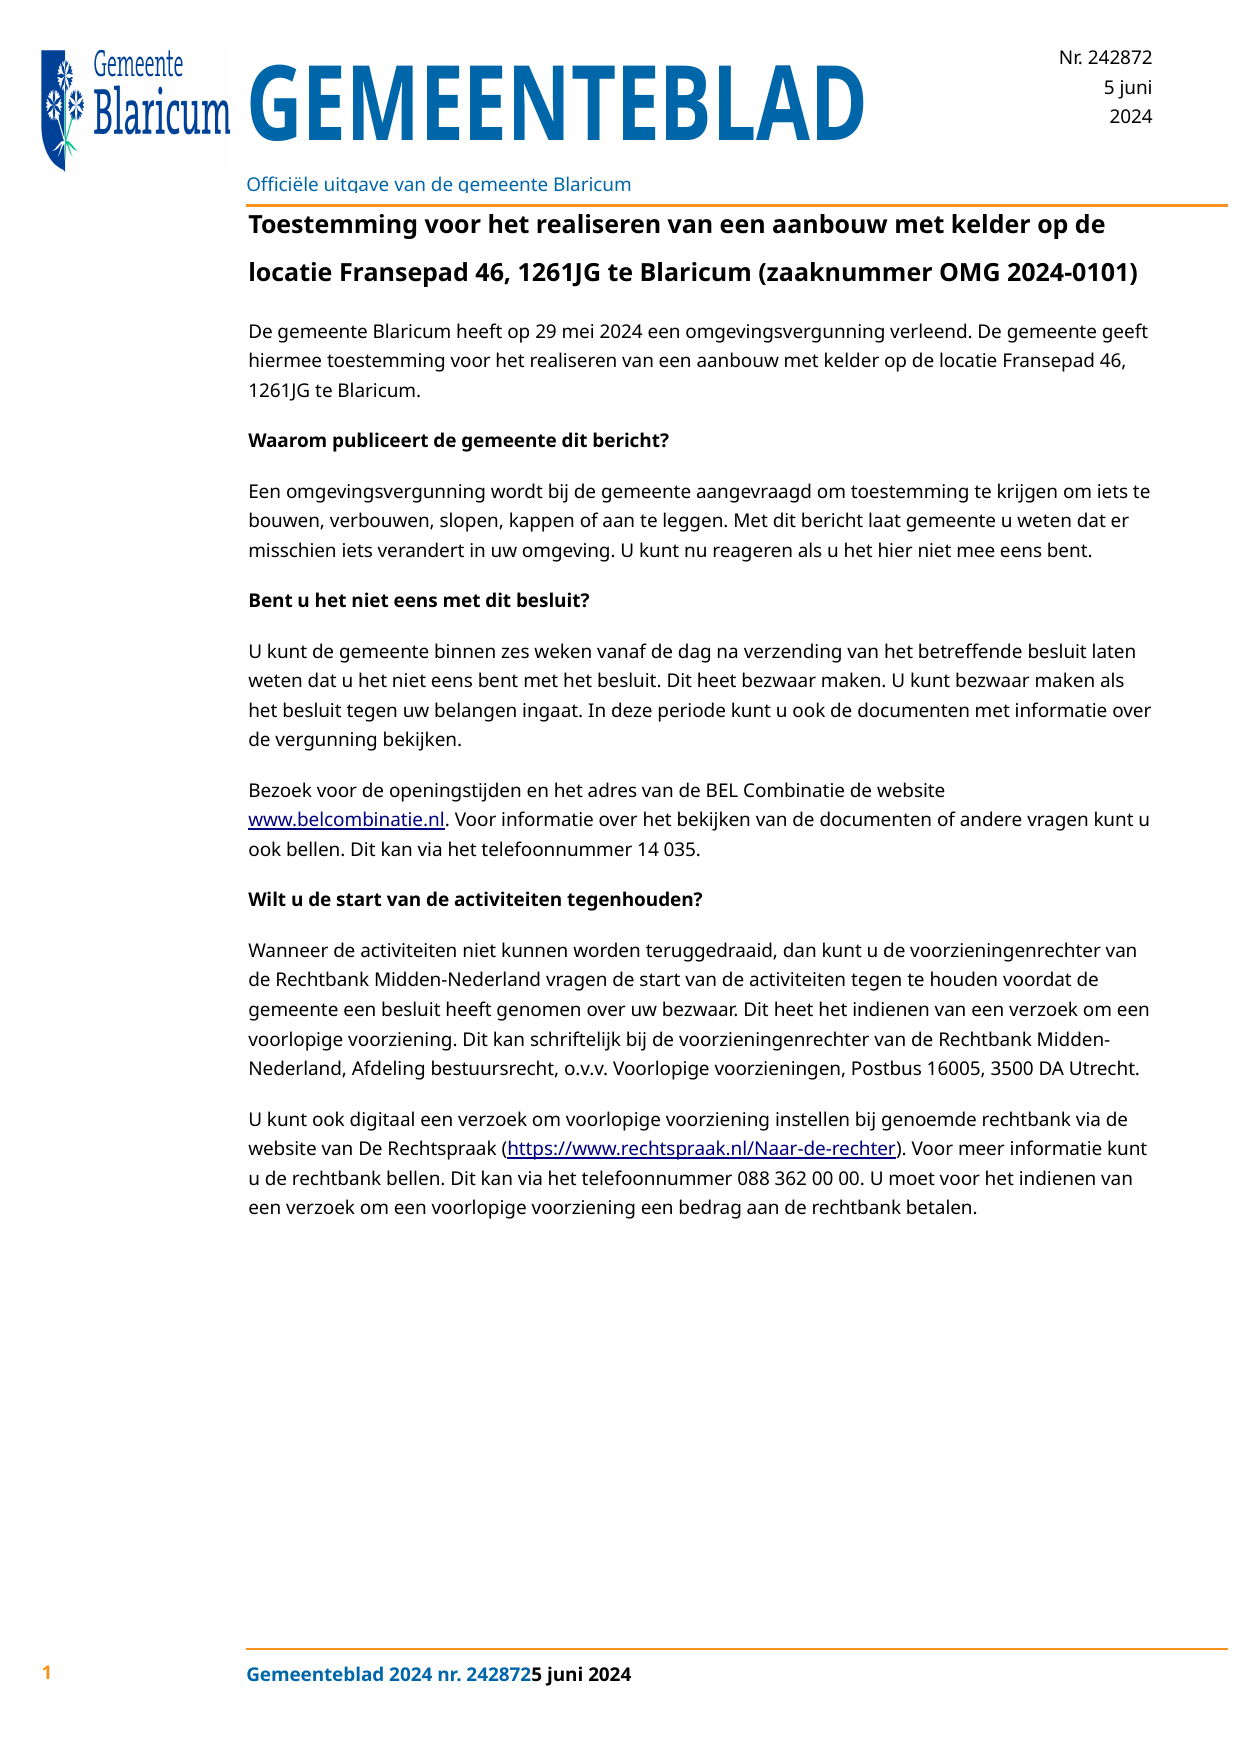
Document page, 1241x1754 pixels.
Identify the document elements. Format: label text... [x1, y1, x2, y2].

text Wilt u de start van de activiteiten tegenhouden? [248, 887, 1152, 912]
text Toestemming voor het realiseren van een aanbouw met kelder op de locatie Fransepad 46, 1261JG te Blaricum (zaaknummer OMG 2024-0101) [248, 207, 1152, 288]
text Een omgevingsvergunning wordt bij de gemeente aangevraagd om toestemming te krijgen om iets te bouwen, verbouwen, slopen, kappen of aan te leggen. Met dit bericht laat gemeente u weten dat er misschien iets verandert in uw omgeving. U kunt nu reageren als u het hier niet mee eens bent. [248, 478, 1152, 563]
text Bent u het niet eens met dit besluit? [248, 587, 1152, 613]
text Waarom publiceert de gemeente dit bericht? [248, 427, 1152, 453]
text Wanneer de activiteiten niet kunnen worden teruggedraaid, dan kunt u de voorzieningenrechter van de Rechtbank Midden-Nederland vragen de start van de activiteiten tegen te houden voordat de gemeente een besluit heeft genomen over uw bezwaar. Dit heet het indienen van een verzoek om een voorlopige voorziening. Dit kan schriftelijk bij de voorzieningenrechter van de Rechtbank Midden-Nederland, Afdeling bestuursrecht, o.v.v. Voorlopige voorzieningen, Postbus 16005, 3500 DA Utrecht. [248, 937, 1152, 1081]
picture [41, 47, 231, 172]
text Bezoek voor de openingstijden en het adres van de BEL Combinatie de website www.belcombinatie.nl. Voor informatie over het bekijken van de documenten of andere vragen kunt u ook bellen. Dit kan via het telefoonnummer 14 035. [248, 777, 1152, 862]
text De gemeente Blaricum heeft op 29 mei 2024 een omgevingsvergunning verleend. De gemeente geeft hiermee toestemming voor het realiseren van een aanbouw met kelder op de locatie Fransepad 46, 1261JG te Blaricum. [248, 318, 1152, 403]
text U kunt ook digitaal een verzoek om voorlopige voorziening instellen bij genoemde rechtbank via de website van De Rechtspraak (https://www.rechtspraak.nl/Naar-de-rechter). Voor meer informatie kunt u de rechtbank bellen. Dit kan via het telefoonnummer 088 362 00 00. U moet voor het indienen van een verzoek om een voorlopige voorziening een bedrag aan de rechtbank betalen. [248, 1106, 1152, 1220]
text U kunt de gemeente binnen zes weken vanaf de dag na verzending van het betreffende besluit laten weten dat u het niet eens bent met het besluit. Dit heet bezwaar maken. U kunt bezwaar maken als het besluit tegen uw belangen ingaat. In deze periode kunt u ook de documenten met informatie over de vergunning bekijken. [248, 638, 1152, 752]
